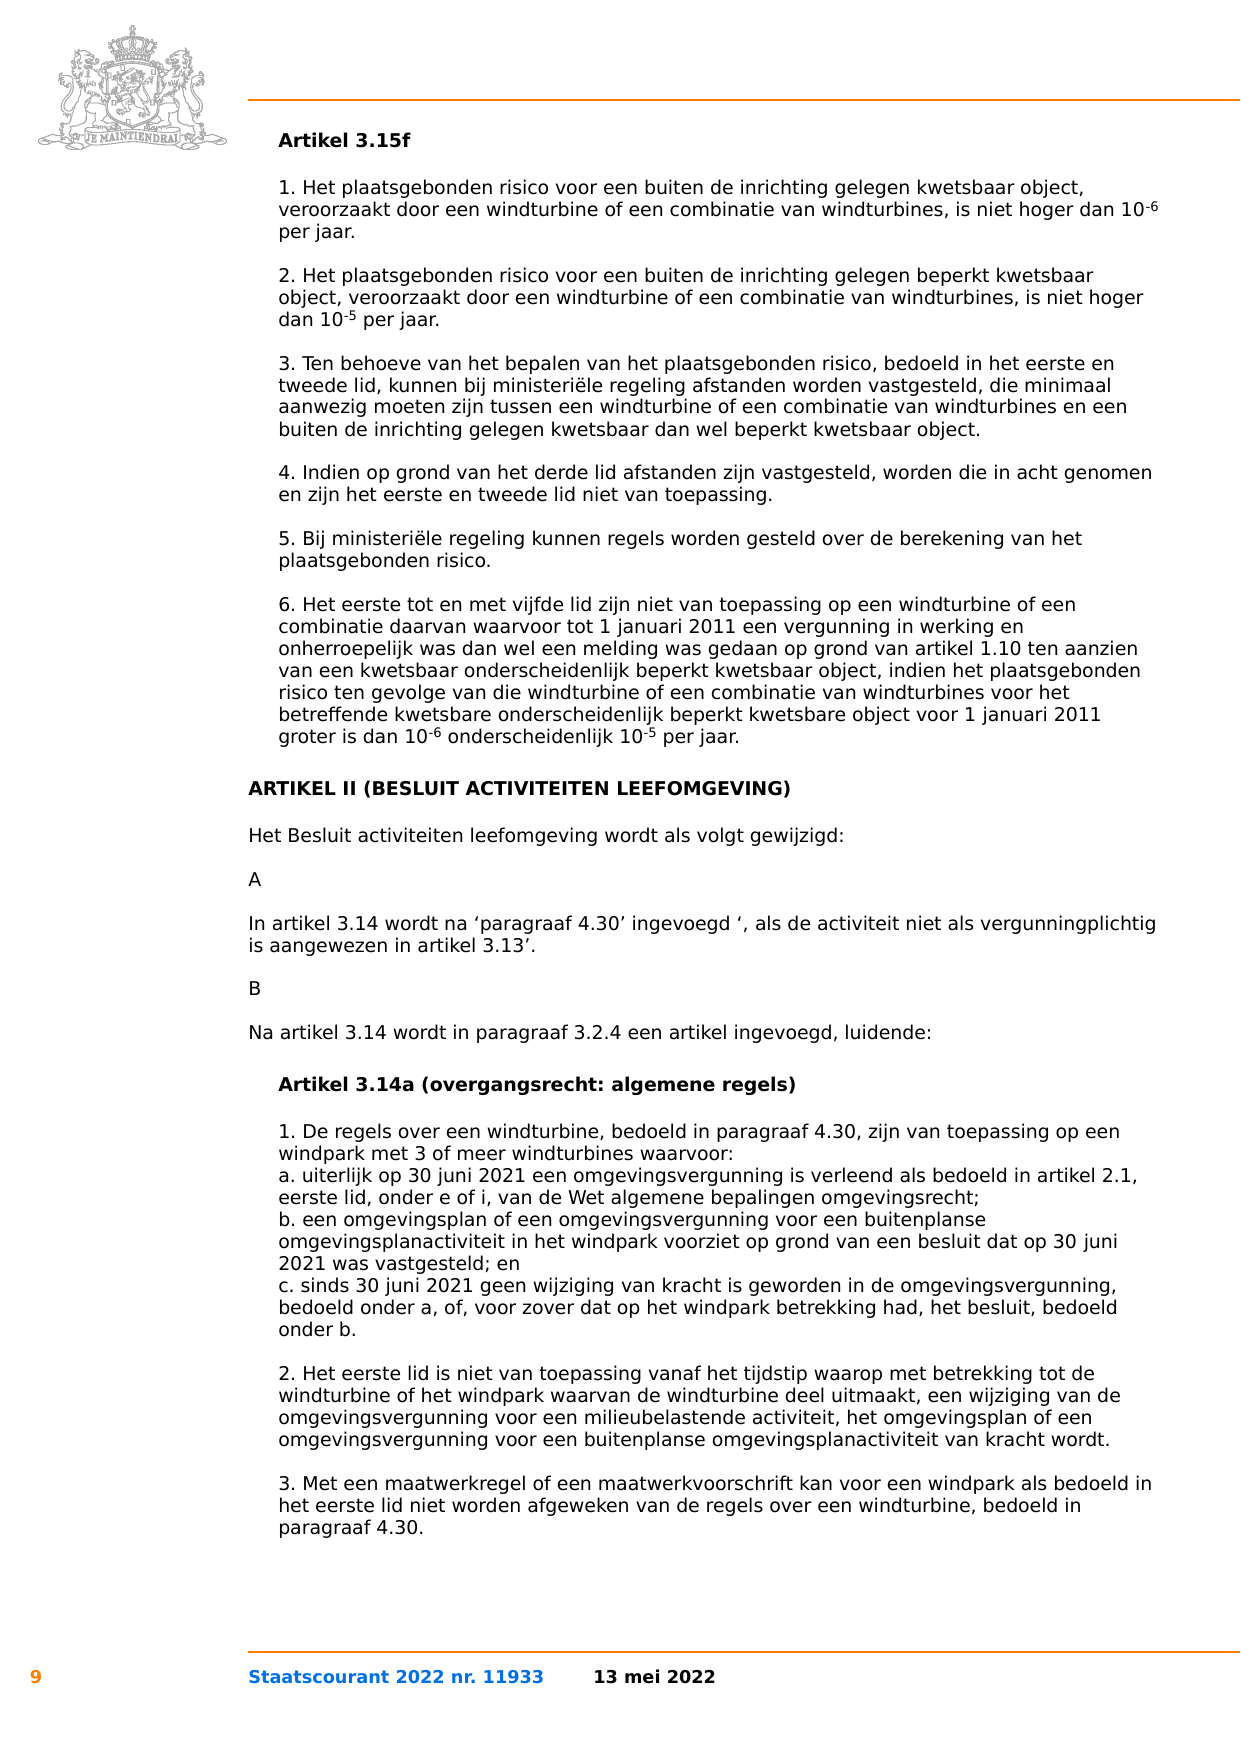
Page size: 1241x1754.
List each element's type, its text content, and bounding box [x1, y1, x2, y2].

text Het Besluit activiteiten leefomgeving wordt als volgt gewijzigd: [248, 825, 1163, 847]
text b. een omgevingsplan of een omgevingsvergunning voor een buitenplanse omgevingsplanactiviteit in het windpark voorziet op grond van een besluit dat op 30 juni 2021 was vastgesteld; en [278, 1209, 1163, 1275]
text c. sinds 30 juni 2021 geen wijziging van kracht is geworden in de omgevingsvergunning, bedoeld onder a, of, voor zover dat op het windpark betrekking had, het besluit, bedoeld onder b. [278, 1275, 1163, 1341]
text In artikel 3.14 wordt na ‘paragraaf 4.30’ ingevoegd ‘, als de activiteit niet als vergunningplichtig is aangewezen in artikel 3.13’. [248, 912, 1163, 956]
text 3. Ten behoeve van het bepalen van het plaatsgebonden risico, bedoeld in het eerste en tweede lid, kunnen bij ministeriële regeling afstanden worden vastgesteld, die minimaal aanwezig moeten zijn tussen een windturbine of een combinatie van windturbines en een buiten de inrichting gelegen kwetsbaar dan wel beperkt kwetsbaar object. [278, 352, 1163, 440]
text 5. Bij ministeriële regeling kunnen regels worden gesteld over de berekening van het plaatsgebonden risico. [278, 528, 1163, 572]
picture [38, 25, 227, 150]
text B [248, 978, 1163, 1000]
text 2. Het eerste lid is niet van toepassing vanaf het tijdstip waarop met betrekking tot de windturbine of het windpark waarvan de windturbine deel uitmaakt, een wijziging van de omgevingsvergunning voor een milieubelastende activiteit, het omgevingsplan of een omgevingsvergunning voor een buitenplanse omgevingsplanactiviteit van kracht wordt. [278, 1363, 1163, 1451]
text a. uiterlijk op 30 juni 2021 een omgevingsvergunning is verleend als bedoeld in artikel 2.1, eerste lid, onder e of i, van de Wet algemene bepalingen omgevingsrecht; [278, 1165, 1163, 1209]
subtitle Artikel 3.14a (overgangsrecht: algemene regels) [278, 1074, 1163, 1096]
text 2. Het plaatsgebonden risico voor een buiten de inrichting gelegen beperkt kwetsbaar object, veroorzaakt door een windturbine of een combinatie van windturbines, is niet hoger dan 10-5 per jaar. [278, 265, 1163, 331]
text 4. Indien op grond van het derde lid afstanden zijn vastgesteld, worden die in acht genomen en zijn het eerste en tweede lid niet van toepassing. [278, 462, 1163, 506]
text 1. Het plaatsgebonden risico voor een buiten de inrichting gelegen kwetsbaar object, veroorzaakt door een windturbine of een combinatie van windturbines, is niet hoger dan 10-6 per jaar. [278, 177, 1163, 243]
text A [248, 869, 1163, 891]
text Na artikel 3.14 wordt in paragraaf 3.2.4 een artikel ingevoegd, luidende: [248, 1022, 1163, 1044]
text 3. Met een maatwerkregel of een maatwerkvoorschrift kan voor een windpark als bedoeld in het eerste lid niet worden afgeweken van de regels over een windturbine, bedoeld in paragraaf 4.30. [278, 1473, 1163, 1538]
subtitle ARTIKEL II (BESLUIT ACTIVITEITEN LEEFOMGEVING) [248, 778, 1163, 800]
text 6. Het eerste tot en met vijfde lid zijn niet van toepassing op een windturbine of een combinatie daarvan waarvoor tot 1 januari 2011 een vergunning in werking en onherroepelijk was dan wel een melding was gedaan op grond van artikel 1.10 ten aanzien van een kwetsbaar onderscheidenlijk beperkt kwetsbaar object, indien het plaatsgebonden risico ten gevolge van die windturbine of een combinatie van windturbines voor het betreffende kwetsbare onderscheidenlijk beperkt kwetsbare object voor 1 januari 2011 groter is dan 10-6 onderscheidenlijk 10-5 per jaar. [278, 594, 1163, 748]
text 1. De regels over een windturbine, bedoeld in paragraaf 4.30, zijn van toepassing op een windpark met 3 of meer windturbines waarvoor: [278, 1121, 1163, 1165]
subtitle Artikel 3.15f [278, 130, 1163, 152]
